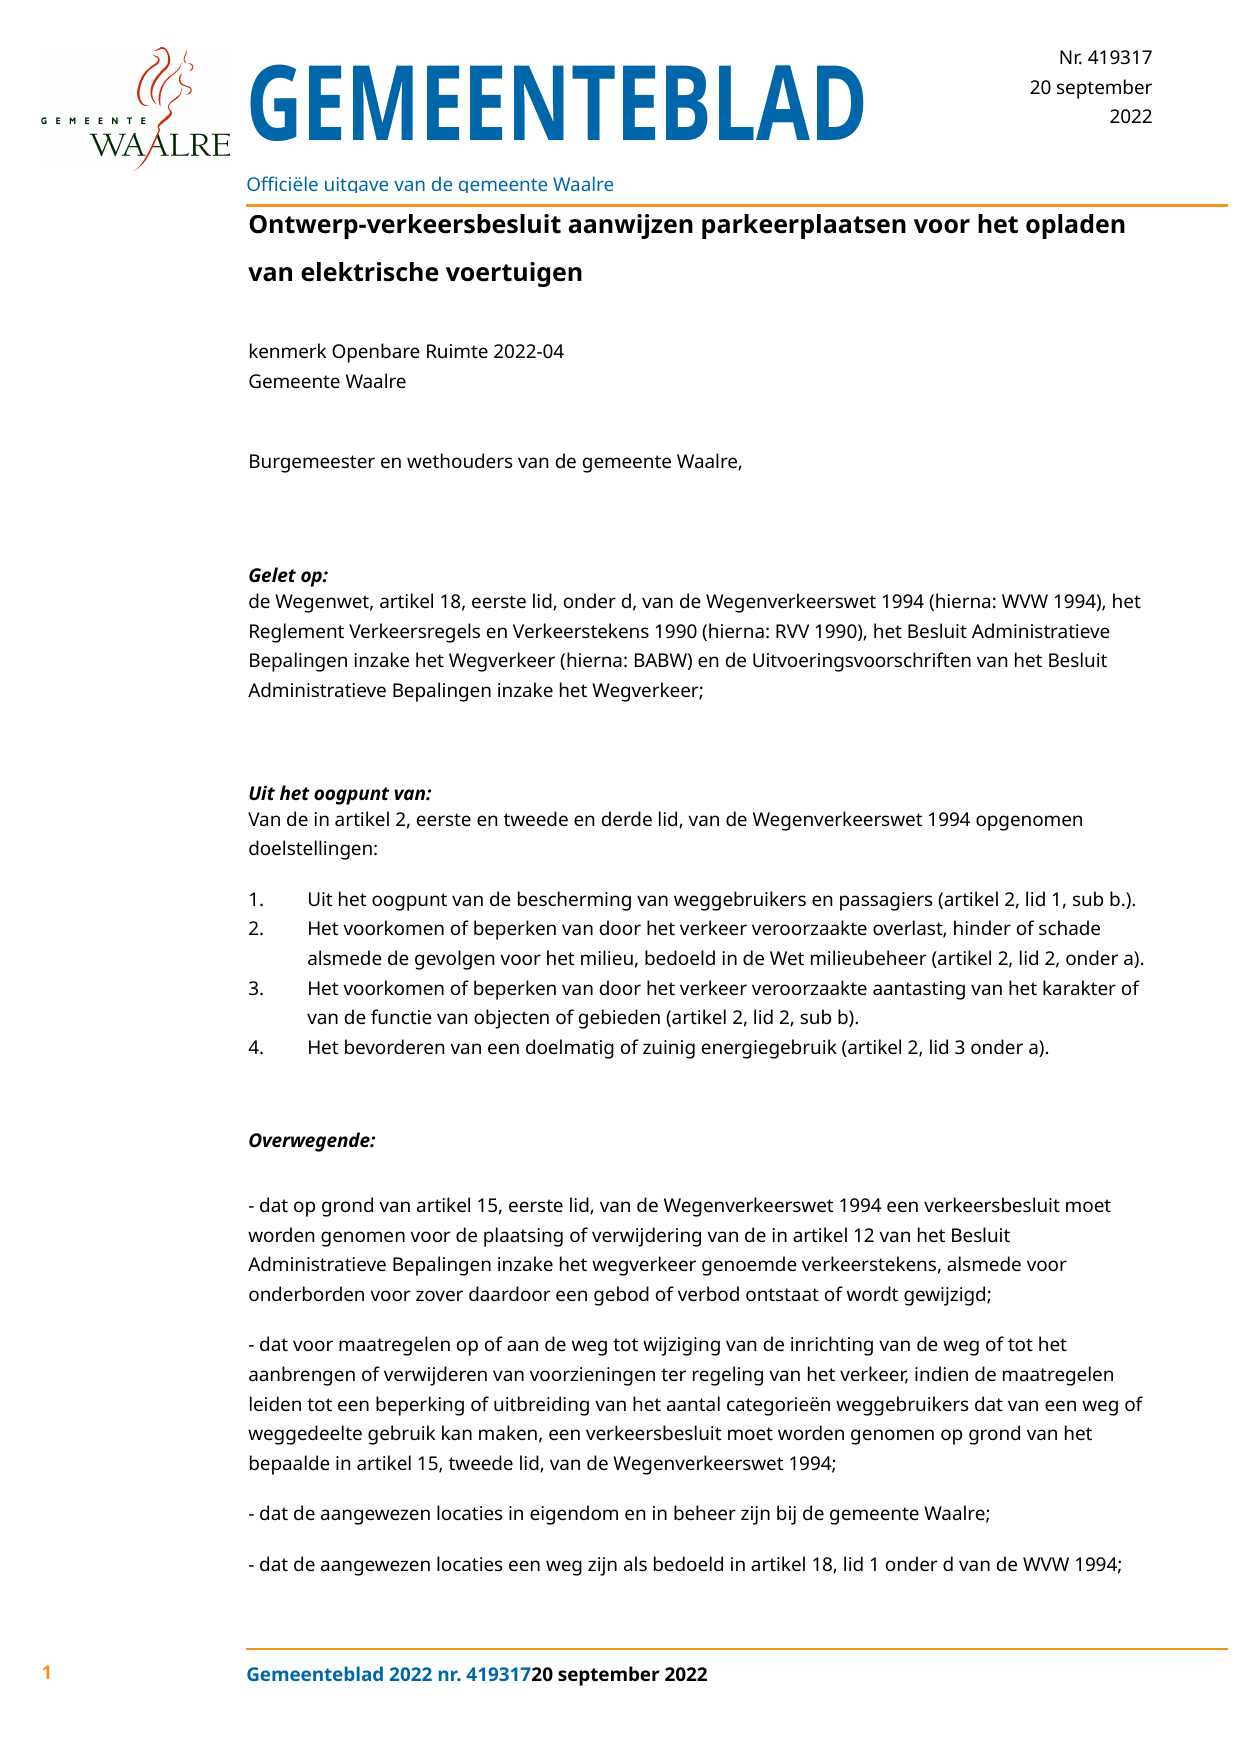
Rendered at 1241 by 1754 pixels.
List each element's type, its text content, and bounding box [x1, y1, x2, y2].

list Het voorkomen of beperken van door het verkeer veroorzaakte overlast, hinder of schade alsmede de gevolgen voor het milieu, bedoeld in de Wet milieubeheer (artikel 2, lid 2, onder a). [248, 916, 1152, 971]
text Gemeente Waalre [248, 368, 1152, 394]
text - dat op grond van artikel 15, eerste lid, van de Wegenverkeerswet 1994 een verkeersbesluit moet worden genomen voor de plaatsing of verwijdering van de in artikel 12 van het Besluit Administratieve Bepalingen inzake het wegverkeer genoemde verkeerstekens, alsmede voor onderborden voor zover daardoor een gebod of verbod ontstaat of wordt gewijzigd; [248, 1192, 1152, 1307]
text Ontwerp-verkeersbesluit aanwijzen parkeerplaatsen voor het opladen van elektrische voertuigen [248, 207, 1152, 288]
text kenmerk Openbare Ruimte 2022-04 [248, 339, 1152, 364]
text - dat de aangewezen locaties in eigendom en in beheer zijn bij de gemeente Waalre; [248, 1500, 1152, 1526]
list Het voorkomen of beperken van door het verkeer veroorzaakte aantasting van het karakter of van de functie van objecten of gebieden (artikel 2, lid 2, sub b). [248, 975, 1152, 1030]
text Gelet op: [248, 563, 1152, 588]
text - dat de aangewezen locaties een weg zijn als bedoeld in artikel 18, lid 1 onder d van de WVW 1994; [248, 1551, 1152, 1577]
list Uit het oogpunt van de bescherming van weggebruikers en passagiers (artikel 2, lid 1, sub b.). [248, 886, 1152, 912]
text Burgemeester en wethouders van de gemeente Waalre, [248, 448, 1152, 474]
picture [41, 47, 231, 172]
list Het bevorderen van een doelmatig of zuinig energiegebruik (artikel 2, lid 3 onder a). [248, 1034, 1152, 1060]
text de Wegenwet, artikel 18, eerste lid, onder d, van de Wegenverkeerswet 1994 (hierna: WVW 1994), het Reglement Verkeersregels en Verkeerstekens 1990 (hierna: RVV 1990), het Besluit Administratieve Bepalingen inzake het Wegverkeer (hierna: BABW) en de Uitvoeringsvoorschriften van het Besluit Administratieve Bepalingen inzake het Wegverkeer; [248, 588, 1152, 703]
text Van de in artikel 2, eerste en tweede en derde lid, van de Wegenverkeerswet 1994 opgenomen doelstellingen: [248, 806, 1152, 861]
text Uit het oogpunt van: [248, 780, 1152, 806]
text Overwegende: [248, 1127, 1152, 1153]
text - dat voor maatregelen op of aan de weg tot wijziging van de inrichting van de weg of tot het aanbrengen of verwijderen van voorzieningen ter regeling van het verkeer, indien de maatregelen leiden tot een beperking of uitbreiding van het aantal categorieën weggebruikers dat van een weg of weggedeelte gebruik kan maken, een verkeersbesluit moet worden genomen op grond van het bepaalde in artikel 15, tweede lid, van de Wegenverkeerswet 1994; [248, 1332, 1152, 1476]
